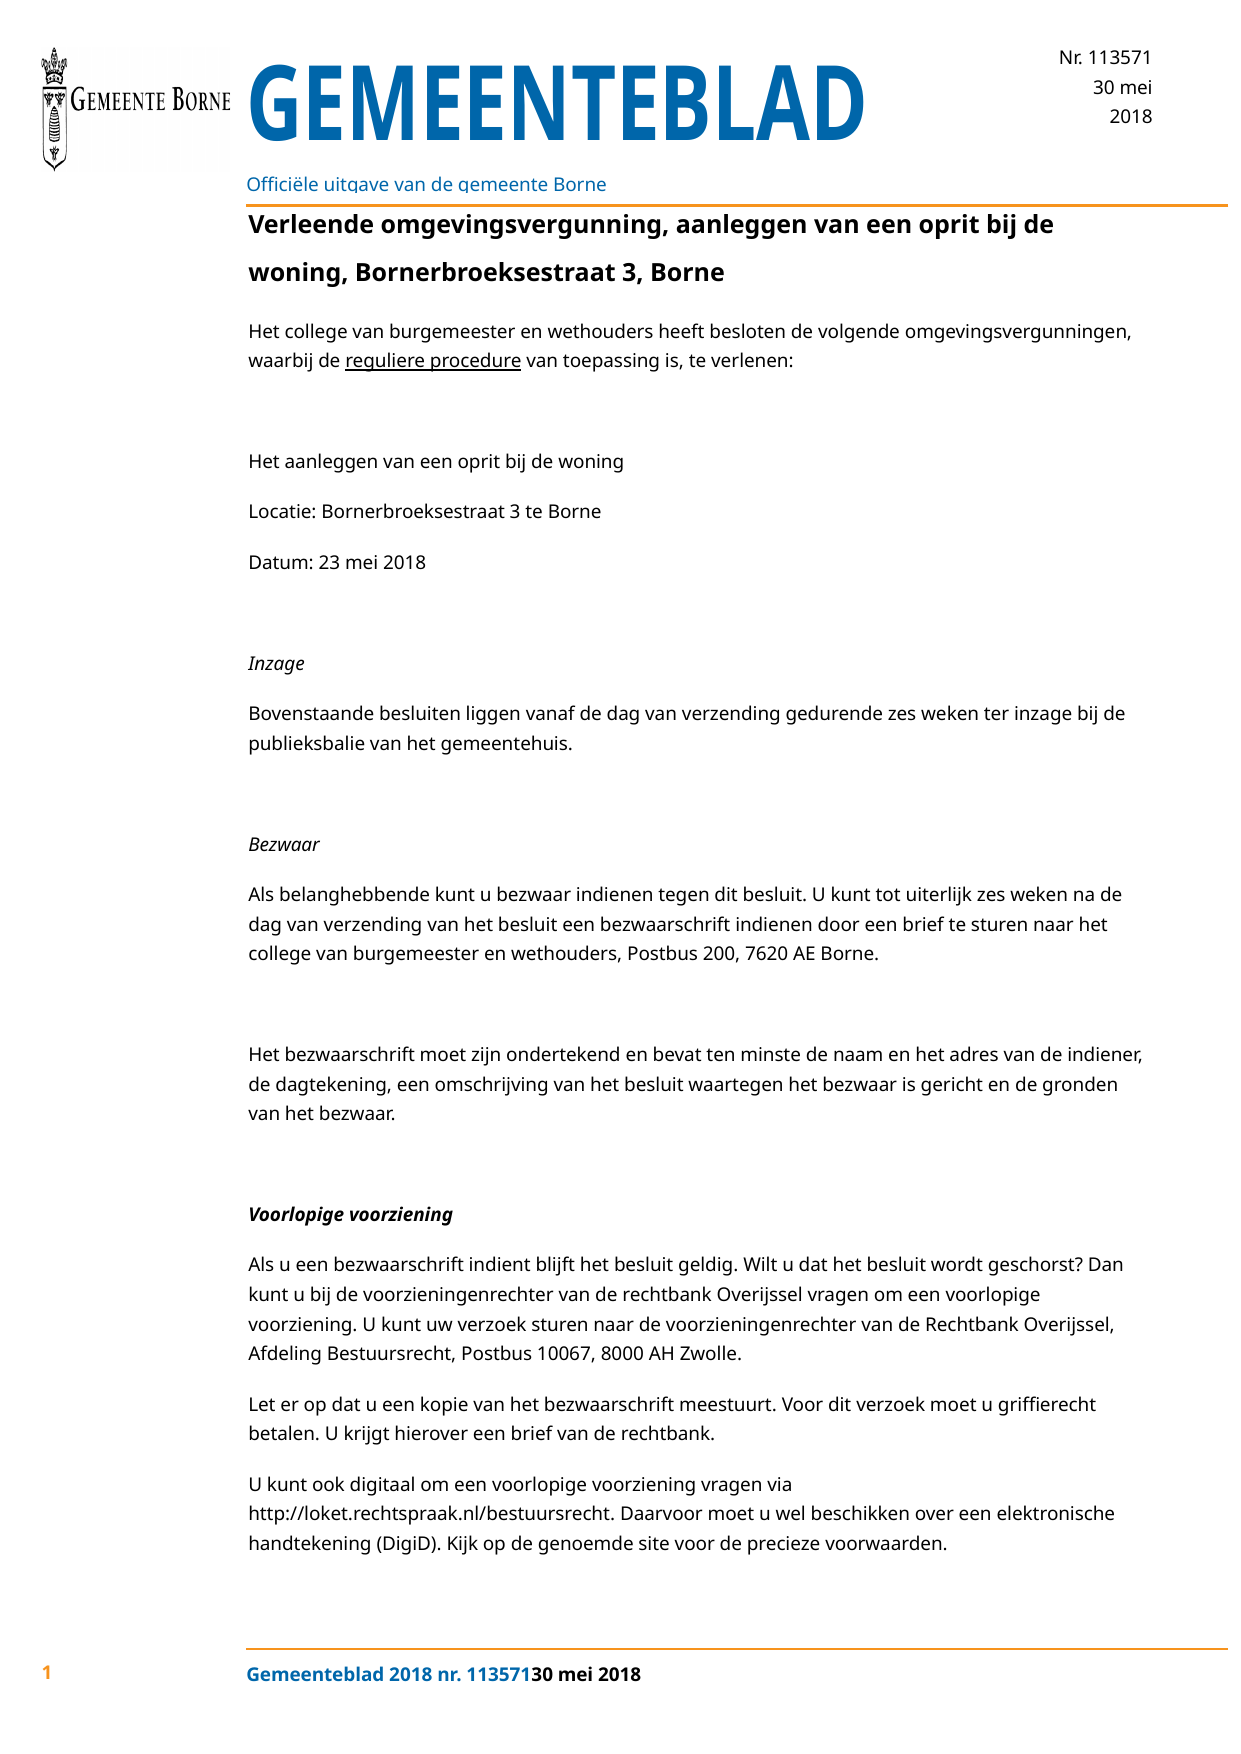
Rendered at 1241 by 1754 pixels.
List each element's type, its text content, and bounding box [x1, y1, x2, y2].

text Als u een bezwaarschrift indient blijft het besluit geldig. Wilt u dat het besluit wordt geschorst? Dan kunt u bij de voorzieningenrechter van de rechtbank Overijssel vragen om een voorlopige voorziening. U kunt uw verzoek sturen naar de voorzieningenrechter van de Rechtbank Overijssel, Afdeling Bestuursrecht, Postbus 10067, 8000 AH Zwolle. [248, 1252, 1152, 1366]
text Bovenstaande besluiten liggen vanaf de dag van verzending gedurende zes weken ter inzage bij de publieksbalie van het gemeentehuis. [248, 700, 1152, 756]
text Het college van burgemeester en wethouders heeft besloten de volgende omgevingsvergunningen, waarbij de reguliere procedure van toepassing is, te verlenen: [248, 318, 1152, 373]
picture [41, 47, 231, 172]
text U kunt ook digitaal om een voorlopige voorziening vragen via http://loket.rechtspraak.nl/bestuursrecht. Daarvoor moet u wel beschikken over een elektronische handtekening (DigiD). Kijk op de genoemde site voor de precieze voorwaarden. [248, 1471, 1152, 1556]
text Het aanleggen van een oprit bij de woning [248, 448, 1152, 474]
text Als belanghebbende kunt u bezwaar indienen tegen dit besluit. U kunt tot uiterlijk zes weken na de dag van verzending van het besluit een bezwaarschrift indienen door een brief te sturen naar het college van burgemeester en wethouders, Postbus 200, 7620 AE Borne. [248, 881, 1152, 966]
text Bezwaar [248, 831, 1152, 857]
text Verleende omgevingsvergunning, aanleggen van een oprit bij de woning, Bornerbroeksestraat 3, Borne [248, 207, 1152, 288]
text Let er op dat u een kopie van het bezwaarschrift meestuurt. Voor dit verzoek moet u griffierecht betalen. U krijgt hierover een brief van de rechtbank. [248, 1391, 1152, 1446]
text Locatie: Bornerbroeksestraat 3 te Borne [248, 499, 1152, 524]
text Datum: 23 mei 2018 [248, 549, 1152, 575]
text Voorlopige voorziening [248, 1201, 1152, 1227]
text Het bezwaarschrift moet zijn ondertekend en bevat ten minste de naam en het adres van de indiener, de dagtekening, een omschrijving van het besluit waartegen het bezwaar is gericht en de gronden van het bezwaar. [248, 1041, 1152, 1126]
text Inzage [248, 650, 1152, 676]
